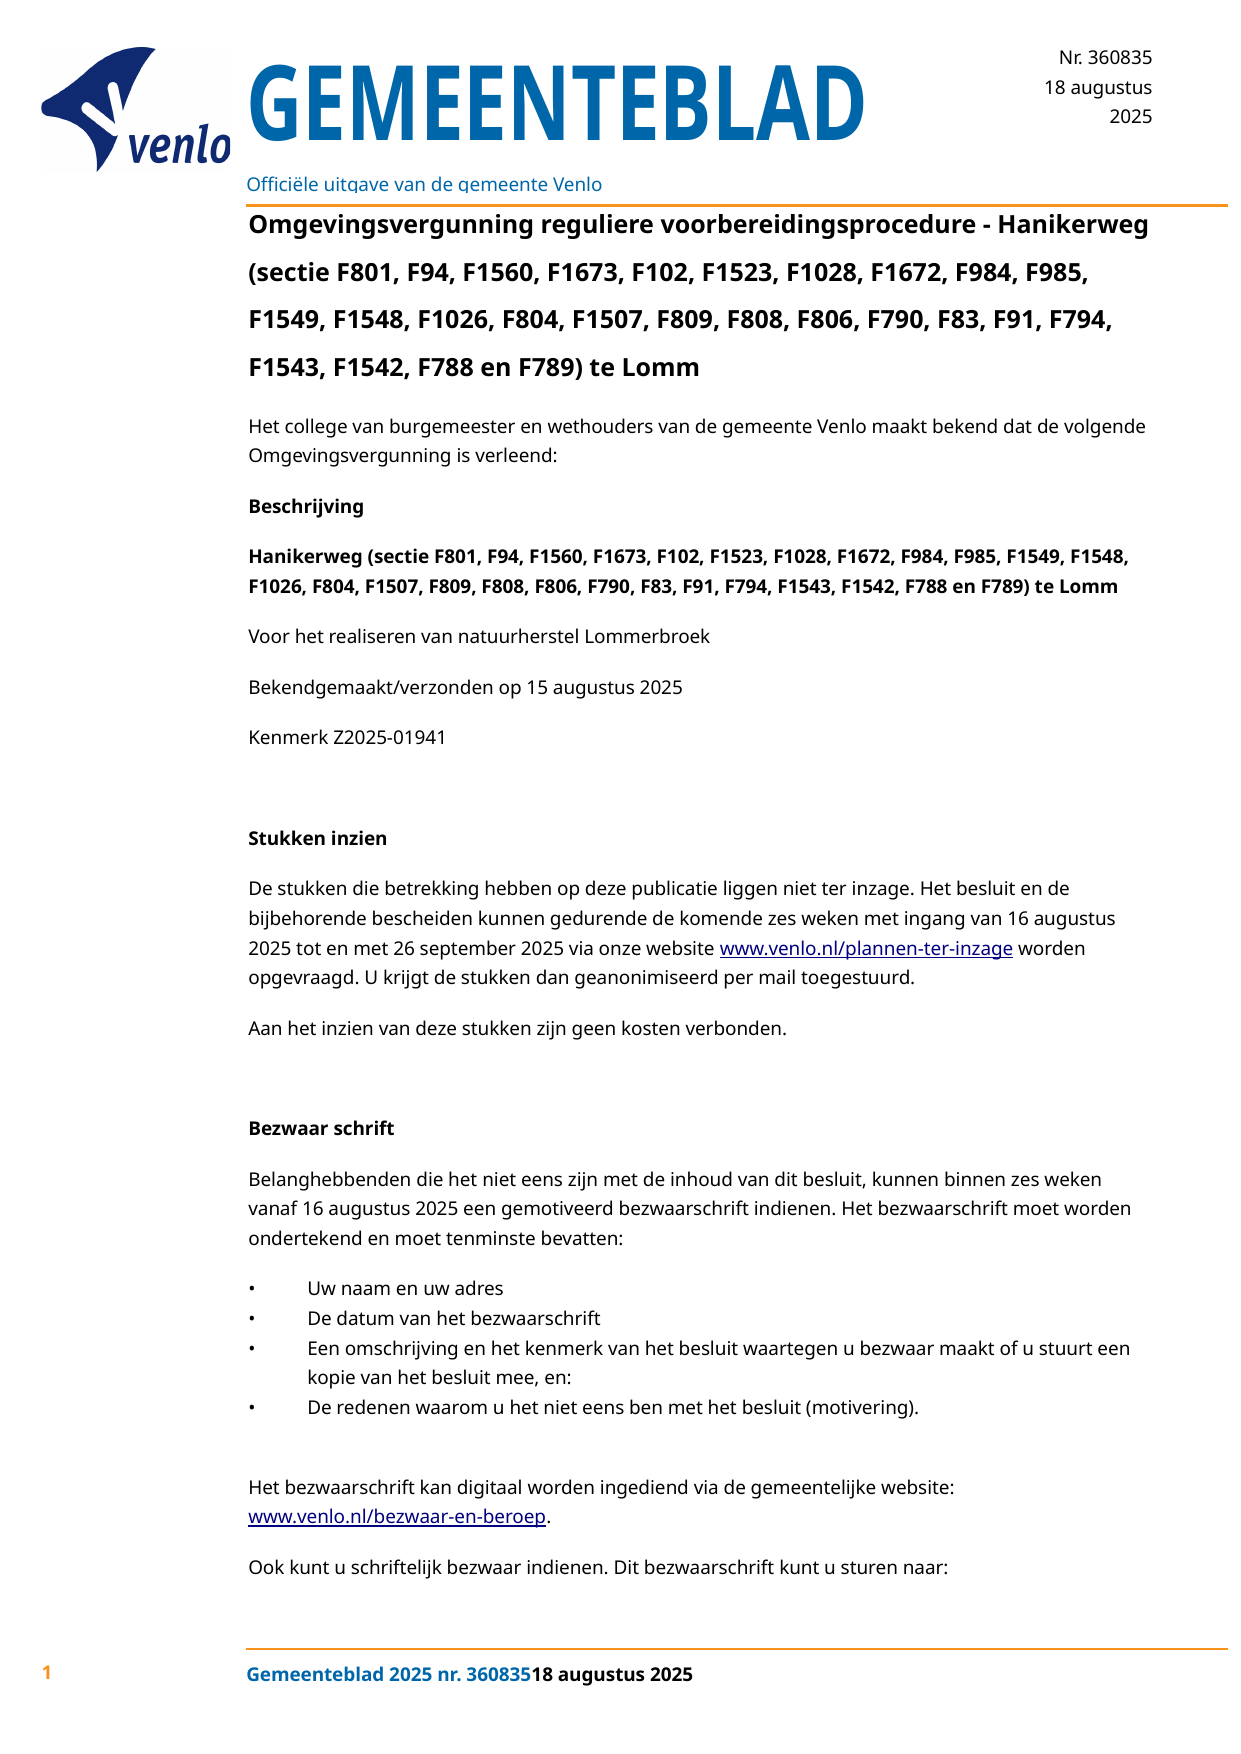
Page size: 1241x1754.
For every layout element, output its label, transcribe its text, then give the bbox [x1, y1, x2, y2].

list De redenen waarom u het niet eens ben met het besluit (motivering). [248, 1394, 1152, 1420]
text Ook kunt u schriftelijk bezwaar indienen. Dit bezwaarschrift kunt u sturen naar: [248, 1554, 1152, 1580]
text Het college van burgemeester en wethouders van de gemeente Venlo maakt bekend dat de volgende Omgevingsvergunning is verleend: [248, 413, 1152, 468]
text De stukken die betrekking hebben op deze publicatie liggen niet ter inzage. Het besluit en de bijbehorende bescheiden kunnen gedurende de komende zes weken met ingang van 16 augustus 2025 tot en met 26 september 2025 via onze website www.venlo.nl/plannen-ter-inzage worden opgevraagd. U krijgt de stukken dan geanonimiseerd per mail toegestuurd. [248, 876, 1152, 990]
text Bezwaar schrift [248, 1116, 1152, 1141]
text Voor het realiseren van natuurherstel Lommerbroek [248, 623, 1152, 649]
text Bekendgemaakt/verzonden op 15 augustus 2025 [248, 674, 1152, 700]
text Stukken inzien [248, 825, 1152, 851]
text Hanikerweg (sectie F801, F94, F1560, F1673, F102, F1523, F1028, F1672, F984, F985, F1549, F1548, F1026, F804, F1507, F809, F808, F806, F790, F83, F91, F794, F1543, F1542, F788 en F789) te Lomm [248, 543, 1152, 599]
text Belanghebbenden die het niet eens zijn met de inhoud van dit besluit, kunnen binnen zes weken vanaf 16 augustus 2025 een gemotiveerd bezwaarschrift indienen. Het bezwaarschrift moet worden ondertekend en moet tenminste bevatten: [248, 1166, 1152, 1251]
text Kenmerk Z2025-01941 [248, 724, 1152, 750]
text Aan het inzien van deze stukken zijn geen kosten verbonden. [248, 1015, 1152, 1041]
text Omgevingsvergunning reguliere voorbereidingsprocedure - Hanikerweg (sectie F801, F94, F1560, F1673, F102, F1523, F1028, F1672, F984, F985, F1549, F1548, F1026, F804, F1507, F809, F808, F806, F790, F83, F91, F794, F1543, F1542, F788 en F789) te Lomm [248, 207, 1152, 384]
text Het bezwaarschrift kan digitaal worden ingediend via de gemeentelijke website: www.venlo.nl/bezwaar-en-beroep. [248, 1474, 1152, 1529]
list De datum van het bezwaarschrift [248, 1305, 1152, 1331]
text Beschrijving [248, 493, 1152, 519]
list Uw naam en uw adres [248, 1276, 1152, 1301]
list Een omschrijving en het kenmerk van het besluit waartegen u bezwaar maakt of u stuurt een kopie van het besluit mee, en: [248, 1335, 1152, 1390]
picture [41, 47, 231, 172]
